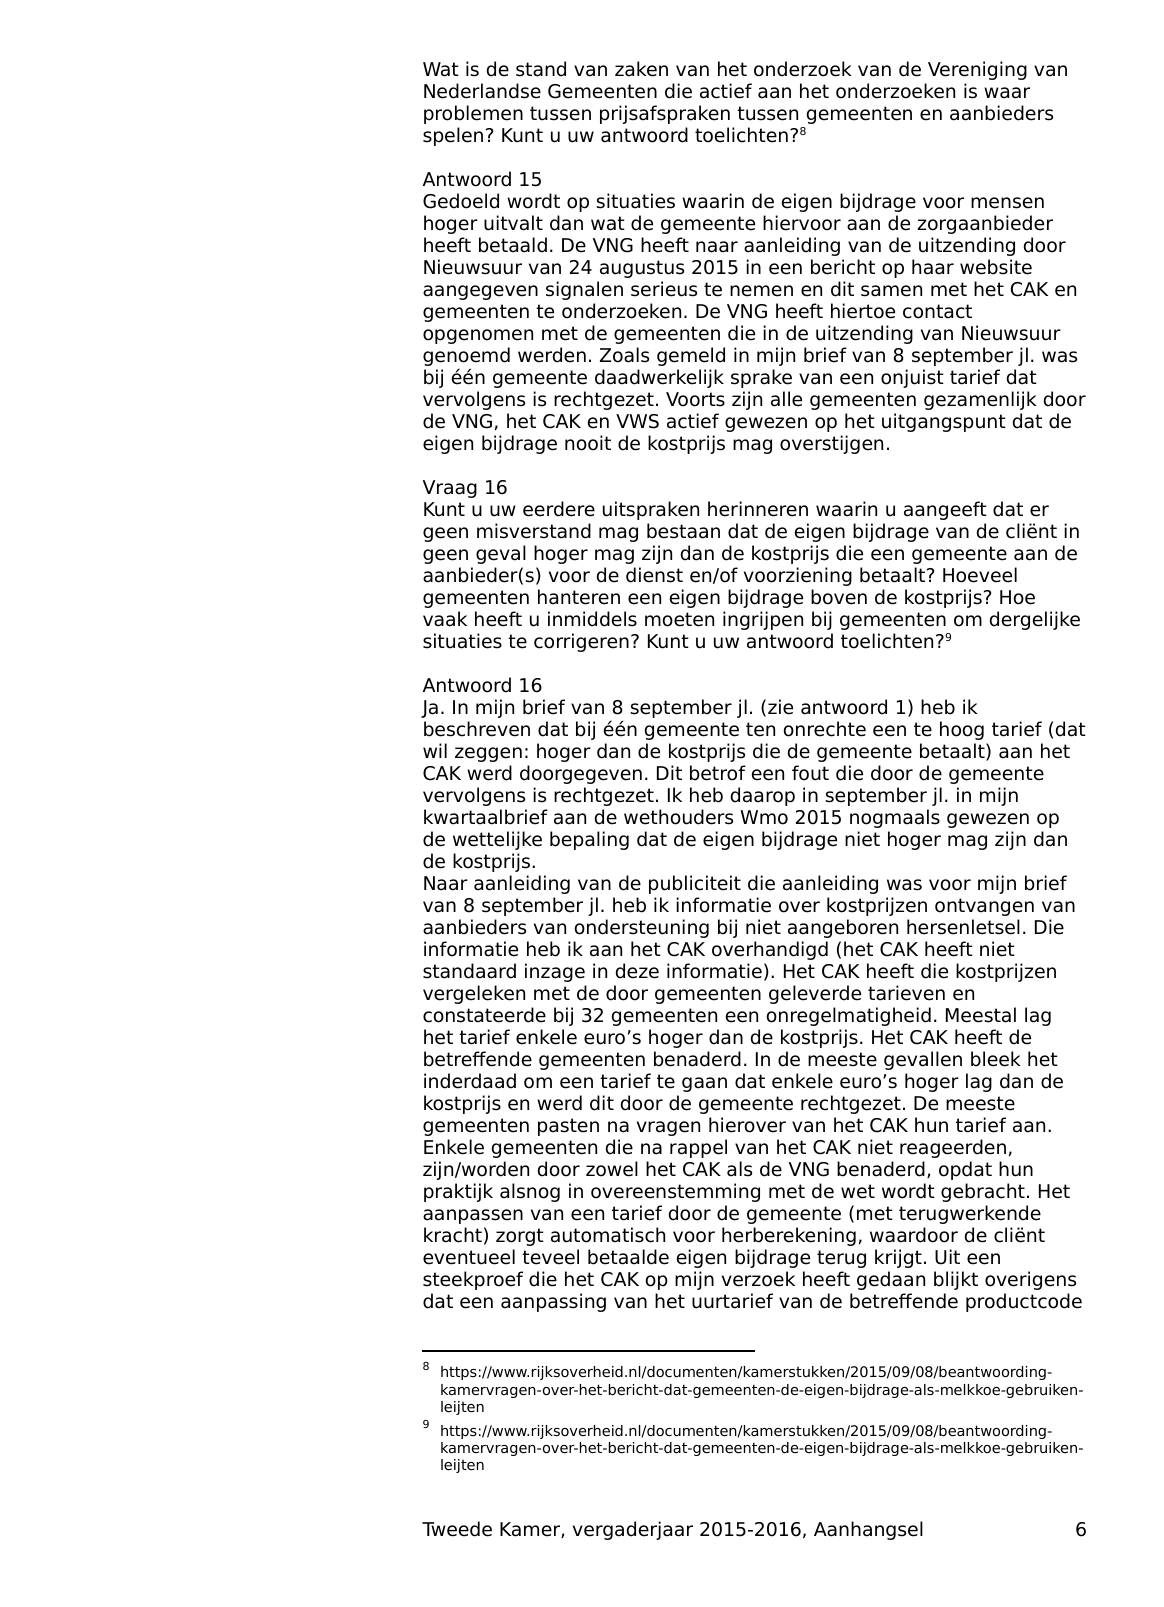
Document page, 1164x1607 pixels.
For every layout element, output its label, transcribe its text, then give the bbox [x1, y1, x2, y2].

text Gedoeld wordt op situaties waarin de eigen bijdrage voor mensen hoger uitvalt dan wat de gemeente hiervoor aan de zorgaanbieder heeft betaald. De VNG heeft naar aanleiding van de uitzending door Nieuwsuur van 24 augustus 2015 in een bericht op haar website aangegeven signalen serieus te nemen en dit samen met het CAK en gemeenten te onderzoeken. De VNG heeft hiertoe contact opgenomen met de gemeenten die in de uitzending van Nieuwsuur genoemd werden. Zoals gemeld in mijn brief van 8 september jl. was bij één gemeente daadwerkelijk sprake van een onjuist tarief dat vervolgens is rechtgezet. Voorts zijn alle gemeenten gezamenlijk door de VNG, het CAK en VWS actief gewezen op het uitgangspunt dat de eigen bijdrage nooit de kostprijs mag overstijgen. [422, 191, 1087, 455]
text https://www.rijksoverheid.nl/documenten/kamerstukken/2015/09/08/beantwoording-kamervragen-over-het-bericht-dat-gemeenten-de-eigen-bijdrage-als-melkkoe-gebruiken-leijten [422, 1360, 1087, 1416]
text Kunt u uw eerdere uitspraken herinneren waarin u aangeeft dat er geen misverstand mag bestaan dat de eigen bijdrage van de cliënt in geen geval hoger mag zijn dan de kostprijs die een gemeente aan de aanbieder(s) voor de dienst en/of voorziening betaalt? Hoeveel gemeenten hanteren een eigen bijdrage boven de kostprijs? Hoe vaak heeft u inmiddels moeten ingrijpen bij gemeenten om dergelijke situaties te corrigeren? Kunt u uw antwoord toelichten? [422, 499, 1087, 653]
text Vraag 16 [422, 477, 1087, 499]
text Antwoord 15 [422, 169, 1087, 191]
text Ja. In mijn brief van 8 september jl. (zie antwoord 1) heb ik beschreven dat bij één gemeente ten onrechte een te hoog tarief (dat wil zeggen: hoger dan de kostprijs die de gemeente betaalt) aan het CAK werd doorgegeven. Dit betrof een fout die door de gemeente vervolgens is rechtgezet. Ik heb daarop in september jl. in mijn kwartaalbrief aan de wethouders Wmo 2015 nogmaals gewezen op de wettelijke bepaling dat de eigen bijdrage niet hoger mag zijn dan de kostprijs. [422, 697, 1087, 873]
text Naar aanleiding van de publiciteit die aanleiding was voor mijn brief van 8 september jl. heb ik informatie over kostprijzen ontvangen van aanbieders van ondersteuning bij niet aangeboren hersenletsel. Die informatie heb ik aan het CAK overhandigd (het CAK heeft niet standaard inzage in deze informatie). Het CAK heeft die kostprijzen vergeleken met de door gemeenten geleverde tarieven en constateerde bij 32 gemeenten een onregelmatigheid. Meestal lag het tarief enkele euro’s hoger dan de kostprijs. Het CAK heeft de betreffende gemeenten benaderd. In de meeste gevallen bleek het inderdaad om een tarief te gaan dat enkele euro’s hoger lag dan de kostprijs en werd dit door de gemeente rechtgezet. De meeste gemeenten pasten na vragen hierover van het CAK hun tarief aan. Enkele gemeenten die na rappel van het CAK niet reageerden, zijn/worden door zowel het CAK als de VNG benaderd, opdat hun praktijk alsnog in overeenstemming met de wet wordt gebracht. Het aanpassen van een tarief door de gemeente (met terugwerkende kracht) zorgt automatisch voor herberekening, waardoor de cliënt eventueel teveel betaalde eigen bijdrage terug krijgt. Uit een steekproef die het CAK op mijn verzoek heeft gedaan blijkt overigens dat een aanpassing van het uurtarief van de betreffende productcode [422, 873, 1087, 1312]
text https://www.rijksoverheid.nl/documenten/kamerstukken/2015/09/08/beantwoording-kamervragen-over-het-bericht-dat-gemeenten-de-eigen-bijdrage-als-melkkoe-gebruiken-leijten [422, 1418, 1087, 1474]
text Antwoord 16 [422, 675, 1087, 697]
text Wat is de stand van zaken van het onderzoek van de Vereniging van Nederlandse Gemeenten die actief aan het onderzoeken is waar problemen tussen prijsafspraken tussen gemeenten en aanbieders spelen? Kunt u uw antwoord toelichten? [422, 59, 1087, 147]
